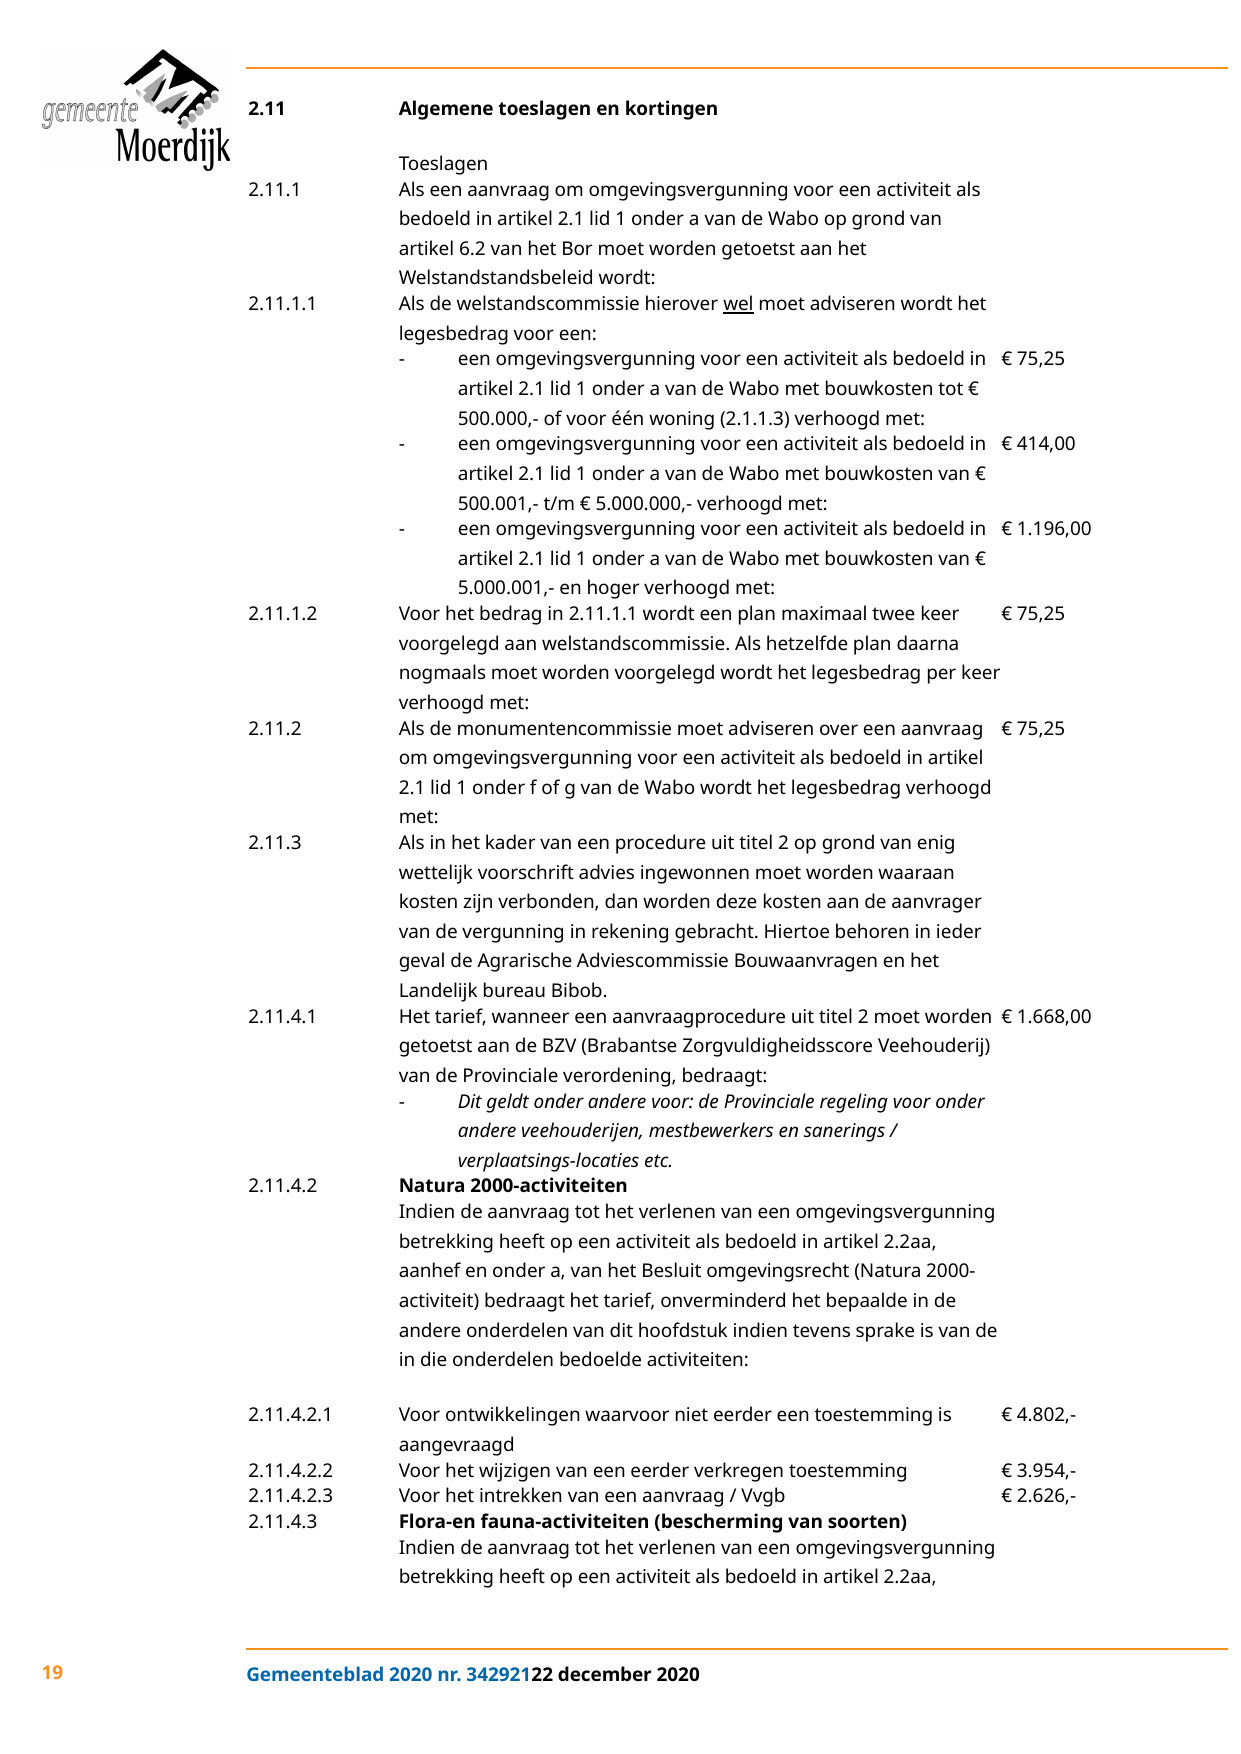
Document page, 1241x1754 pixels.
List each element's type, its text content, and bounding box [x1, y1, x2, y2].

table_cell [1001, 176, 1152, 290]
table_cell Voor het bedrag in 2.11.1.1 wordt een plan maximaal twee keer voorgelegd aan welstandscommissie. Als hetzelfde plan daarna nogmaals moet worden voorgelegd wordt het legesbedrag per keer verhoogd met: [399, 600, 1001, 715]
table_cell Dit geldt onder andere voor: de Provinciale regeling voor onder andere veehouderijen, mestbewerkers en sanerings / verplaatsings-locaties etc. [399, 1088, 1001, 1173]
table_cell [248, 346, 398, 431]
table_cell Als een aanvraag om omgevingsvergunning voor een activiteit als bedoeld in artikel 2.1 lid 1 onder a van de Wabo op grond van artikel 6.2 van het Bor moet worden getoetst aan het Welstandstandsbeleid wordt: [399, 176, 1001, 290]
table_cell Als de welstandscommissie hierover wel moet adviseren wordt het legesbedrag voor een: [399, 290, 1001, 346]
table_cell [248, 1088, 398, 1173]
table_cell [1001, 1088, 1152, 1173]
table_cell Indien de aanvraag tot het verlenen van een omgevingsvergunning betrekking heeft op een activiteit als bedoeld in artikel 2.2aa, aanhef en onder a, van het Besluit omgevingsrecht (Natura 2000-activiteit) bedraagt het tarief, onverminderd het bepaalde in de andere onderdelen van dit hoofdstuk indien tevens sprake is van de in die onderdelen bedoelde activiteiten: [399, 1199, 1001, 1402]
picture [41, 47, 231, 172]
table_cell [1001, 1509, 1152, 1534]
table_cell [1001, 1534, 1152, 1589]
table_cell Het tarief, wanneer een aanvraagprocedure uit titel 2 moet worden getoetst aan de BZV (Brabantse Zorgvuldigheidsscore Veehouderij) van de Provinciale verordening, bedraagt: [399, 1003, 1001, 1088]
table_cell Toeslagen [399, 150, 1001, 176]
table_cell Voor het intrekken van een aanvraag / Vvgb [399, 1483, 1001, 1508]
table_cell Voor het wijzigen van een eerder verkregen toestemming [399, 1457, 1001, 1483]
table_cell een omgevingsvergunning voor een activiteit als bedoeld in artikel 2.1 lid 1 onder a van de Wabo met bouwkosten van € 500.001,- t/m € 5.000.000,- verhoogd met: [399, 431, 1001, 515]
table_cell 2.11.4.3 [248, 1509, 398, 1534]
table_cell Voor ontwikkelingen waarvoor niet eerder een toestemming is aangevraagd [399, 1402, 1001, 1457]
table_cell een omgevingsvergunning voor een activiteit als bedoeld in artikel 2.1 lid 1 onder a van de Wabo met bouwkosten van € 5.000.001,- en hoger verhoogd met: [399, 515, 1001, 600]
table_cell € 75,25 [1001, 600, 1152, 715]
table_cell Als in het kader van een procedure uit titel 2 op grond van enig wettelijk voorschrift advies ingewonnen moet worden waaraan kosten zijn verbonden, dan worden deze kosten aan de aanvrager van de vergunning in rekening gebracht. Hiertoe behoren in ieder geval de Agrarische Adviescommissie Bouwaanvragen en het Landelijk bureau Bibob. [399, 829, 1001, 1003]
table_cell [248, 515, 398, 600]
table_cell € 3.954,- [1001, 1457, 1152, 1483]
table_cell € 75,25 [1001, 346, 1152, 431]
table_cell € 1.196,00 [1001, 515, 1152, 600]
table_cell [248, 1199, 398, 1402]
table_cell 2.11.4.2.3 [248, 1483, 398, 1508]
table_cell een omgevingsvergunning voor een activiteit als bedoeld in artikel 2.1 lid 1 onder a van de Wabo met bouwkosten tot € 500.000,- of voor één woning (2.1.1.3) verhoogd met: [399, 346, 1001, 431]
table_cell 2.11.4.2 [248, 1173, 398, 1198]
table_cell € 4.802,- [1001, 1402, 1152, 1457]
table_cell € 2.626,- [1001, 1483, 1152, 1508]
table_cell 2.11.3 [248, 829, 398, 1003]
table_cell € 75,25 [1001, 715, 1152, 829]
table_cell Natura 2000-activiteiten [399, 1173, 1001, 1198]
table_cell Algemene toeslagen en kortingen [399, 95, 1001, 150]
table_cell Als de monumentencommissie moet adviseren over een aanvraag om omgevingsvergunning voor een activiteit als bedoeld in artikel 2.1 lid 1 onder f of g van de Wabo wordt het legesbedrag verhoogd met: [399, 715, 1001, 829]
table_cell [1001, 1199, 1152, 1402]
table_cell 2.11.1 [248, 176, 398, 290]
table_cell [1001, 290, 1152, 346]
table_cell [248, 150, 398, 176]
table_cell [1001, 829, 1152, 1003]
table_cell 2.11.2 [248, 715, 398, 829]
table_cell 2.11.4.1 [248, 1003, 398, 1088]
table_cell [248, 431, 398, 515]
table_cell 2.11.1.2 [248, 600, 398, 715]
table_cell 2.11.1.1 [248, 290, 398, 346]
table_cell 2.11.4.2.1 [248, 1402, 398, 1457]
table_cell [1001, 95, 1152, 150]
table_cell 2.11 [248, 95, 398, 150]
table_cell [1001, 150, 1152, 176]
table_cell € 1.668,00 [1001, 1003, 1152, 1088]
table_cell [1001, 1173, 1152, 1198]
table_cell Flora-en fauna-activiteiten (bescherming van soorten) [399, 1509, 1001, 1534]
table_cell € 414,00 [1001, 431, 1152, 515]
table_cell 2.11.4.2.2 [248, 1457, 398, 1483]
table_cell Indien de aanvraag tot het verlenen van een omgevingsvergunning betrekking heeft op een activiteit als bedoeld in artikel 2.2aa, [399, 1534, 1001, 1589]
table_cell [248, 1534, 398, 1589]
